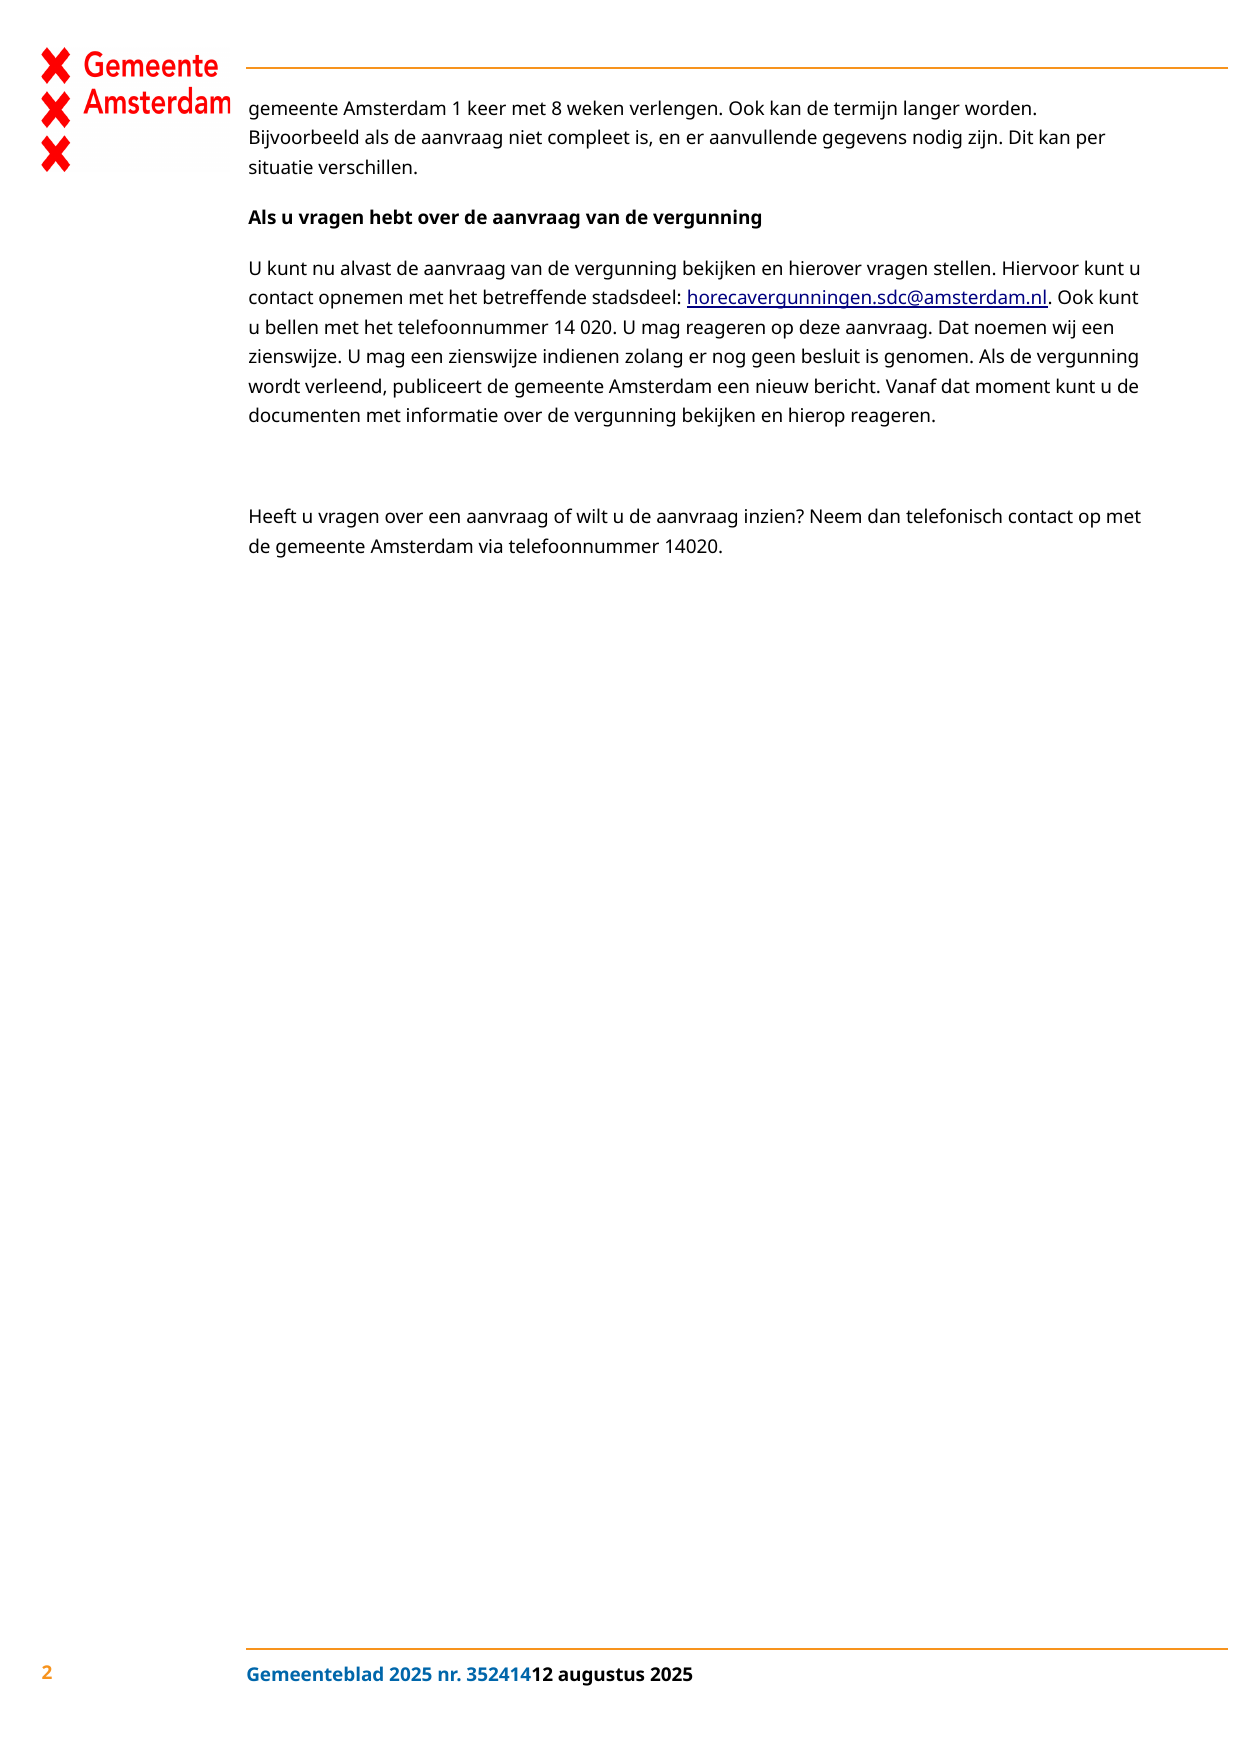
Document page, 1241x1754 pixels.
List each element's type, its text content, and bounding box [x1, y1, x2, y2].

text gemeente Amsterdam 1 keer met 8 weken verlengen. Ook kan de termijn langer worden. Bijvoorbeeld als de aanvraag niet compleet is, en er aanvullende gegevens nodig zijn. Dit kan per situatie verschillen. [248, 95, 1152, 180]
picture [41, 47, 231, 172]
text Heeft u vragen over een aanvraag of wilt u de aanvraag inzien? Neem dan telefonisch contact op met de gemeente Amsterdam via telefoonnummer 14020. [248, 503, 1152, 559]
text Als u vragen hebt over de aanvraag van de vergunning [248, 204, 1152, 230]
text U kunt nu alvast de aanvraag van de vergunning bekijken en hierover vragen stellen. Hiervoor kunt u contact opnemen met het betreffende stadsdeel: horecavergunningen.sdc@amsterdam.nl. Ook kunt u bellen met het telefoonnummer 14 020. U mag reageren op deze aanvraag. Dat noemen wij een zienswijze. U mag een zienswijze indienen zolang er nog geen besluit is genomen. Als de vergunning wordt verleend, publiceert de gemeente Amsterdam een nieuw bericht. Vanaf dat moment kunt u de documenten met informatie over de vergunning bekijken en hierop reageren. [248, 255, 1152, 428]
